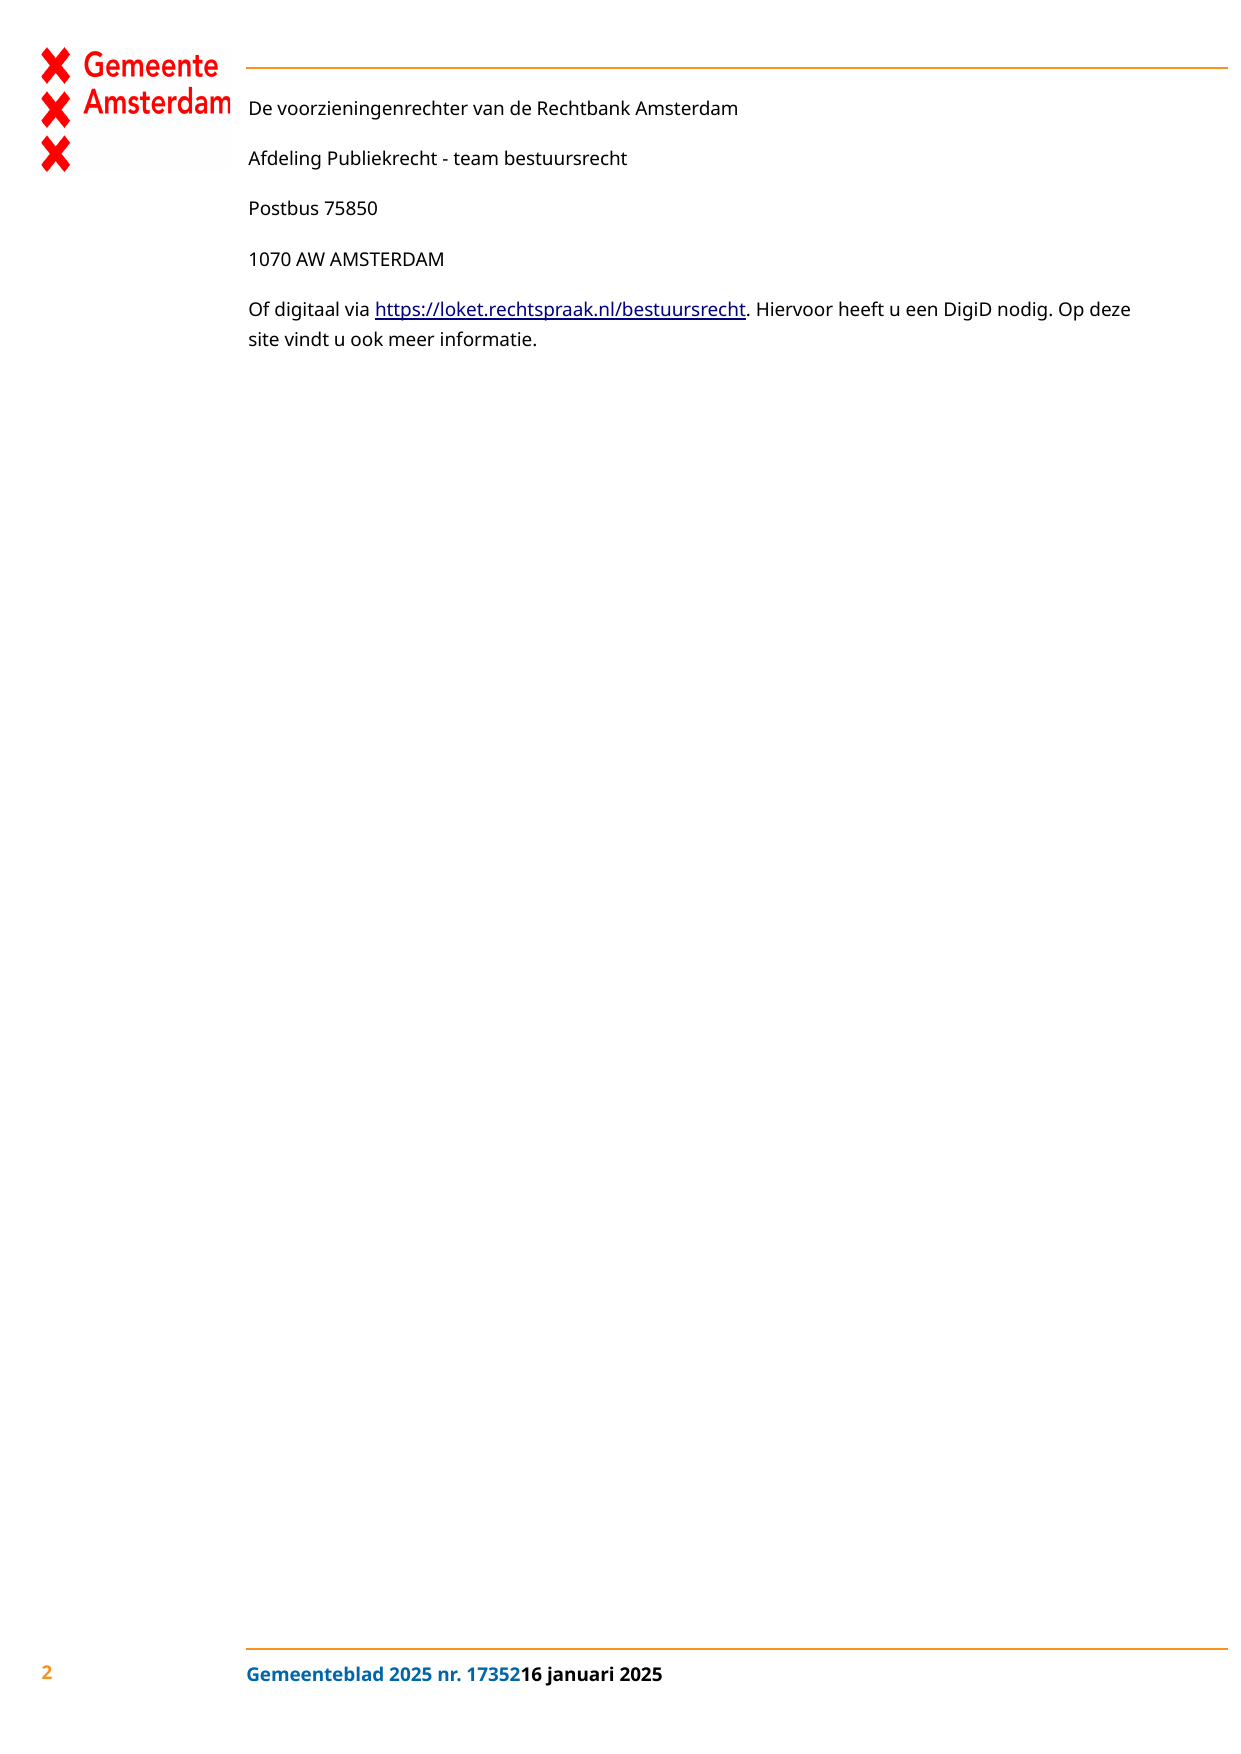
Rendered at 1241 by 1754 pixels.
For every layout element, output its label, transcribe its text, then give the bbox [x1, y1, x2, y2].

picture [41, 47, 231, 172]
text Of digitaal via https://loket.rechtspraak.nl/bestuursrecht. Hiervoor heeft u een DigiD nodig. Op deze site vindt u ook meer informatie. [248, 296, 1152, 352]
text Postbus 75850 [248, 196, 1152, 221]
text 1070 AW AMSTERDAM [248, 246, 1152, 272]
text De voorzieningenrechter van de Rechtbank Amsterdam [248, 95, 1152, 121]
text Afdeling Publiekrecht - team bestuursrecht [248, 145, 1152, 171]
